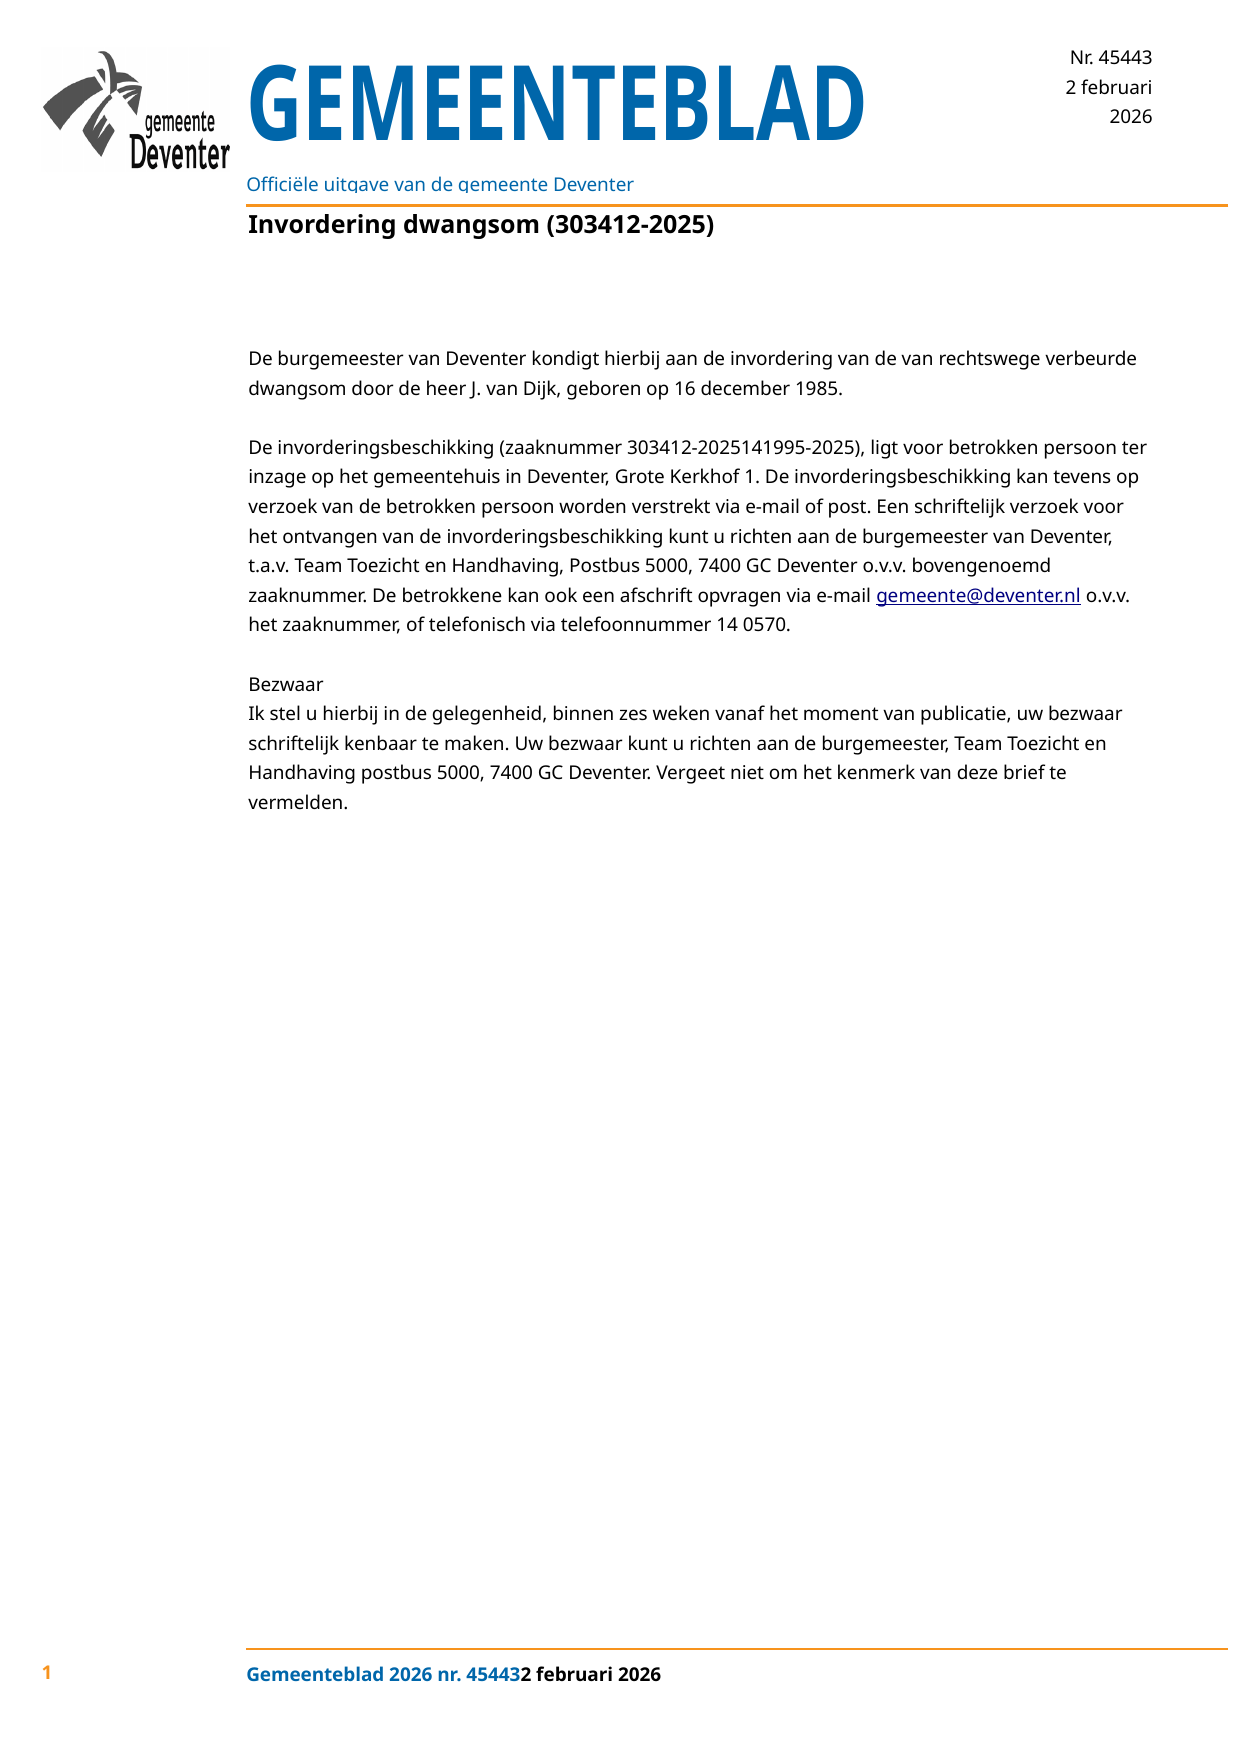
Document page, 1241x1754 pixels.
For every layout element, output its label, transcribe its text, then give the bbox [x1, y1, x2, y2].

text De burgemeester van Deventer kondigt hierbij aan de invordering van de van rechtswege verbeurde dwangsom door de heer J. van Dijk, geboren op 16 december 1985. [248, 345, 1152, 401]
text De invorderingsbeschikking (zaaknummer 303412-2025141995-2025), ligt voor betrokken persoon ter inzage op het gemeentehuis in Deventer, Grote Kerkhof 1. De invorderingsbeschikking kan tevens op verzoek van de betrokken persoon worden verstrekt via e-mail of post. Een schriftelijk verzoek voor het ontvangen van de invorderingsbeschikking kunt u richten aan de burgemeester van Deventer, t.a.v. Team Toezicht en Handhaving, Postbus 5000, 7400 GC Deventer o.v.v. bovengenoemd zaaknummer. De betrokkene kan ook een afschrift opvragen via e-mail gemeente@deventer.nl o.v.v. het zaaknummer, of telefonisch via telefoonnummer 14 0570. [248, 434, 1152, 637]
text Handhaving postbus 5000, 7400 GC Deventer. Vergeet niet om het kenmerk van deze brief te vermelden. [248, 759, 1152, 815]
text Bezwaar [248, 671, 1152, 696]
text Invordering dwangsom (303412-2025) [248, 207, 1152, 241]
picture [41, 47, 231, 172]
text Ik stel u hierbij in de gelegenheid, binnen zes weken vanaf het moment van publicatie, uw bezwaar schriftelijk kenbaar te maken. Uw bezwaar kunt u richten aan de burgemeester, Team Toezicht en [248, 700, 1152, 756]
